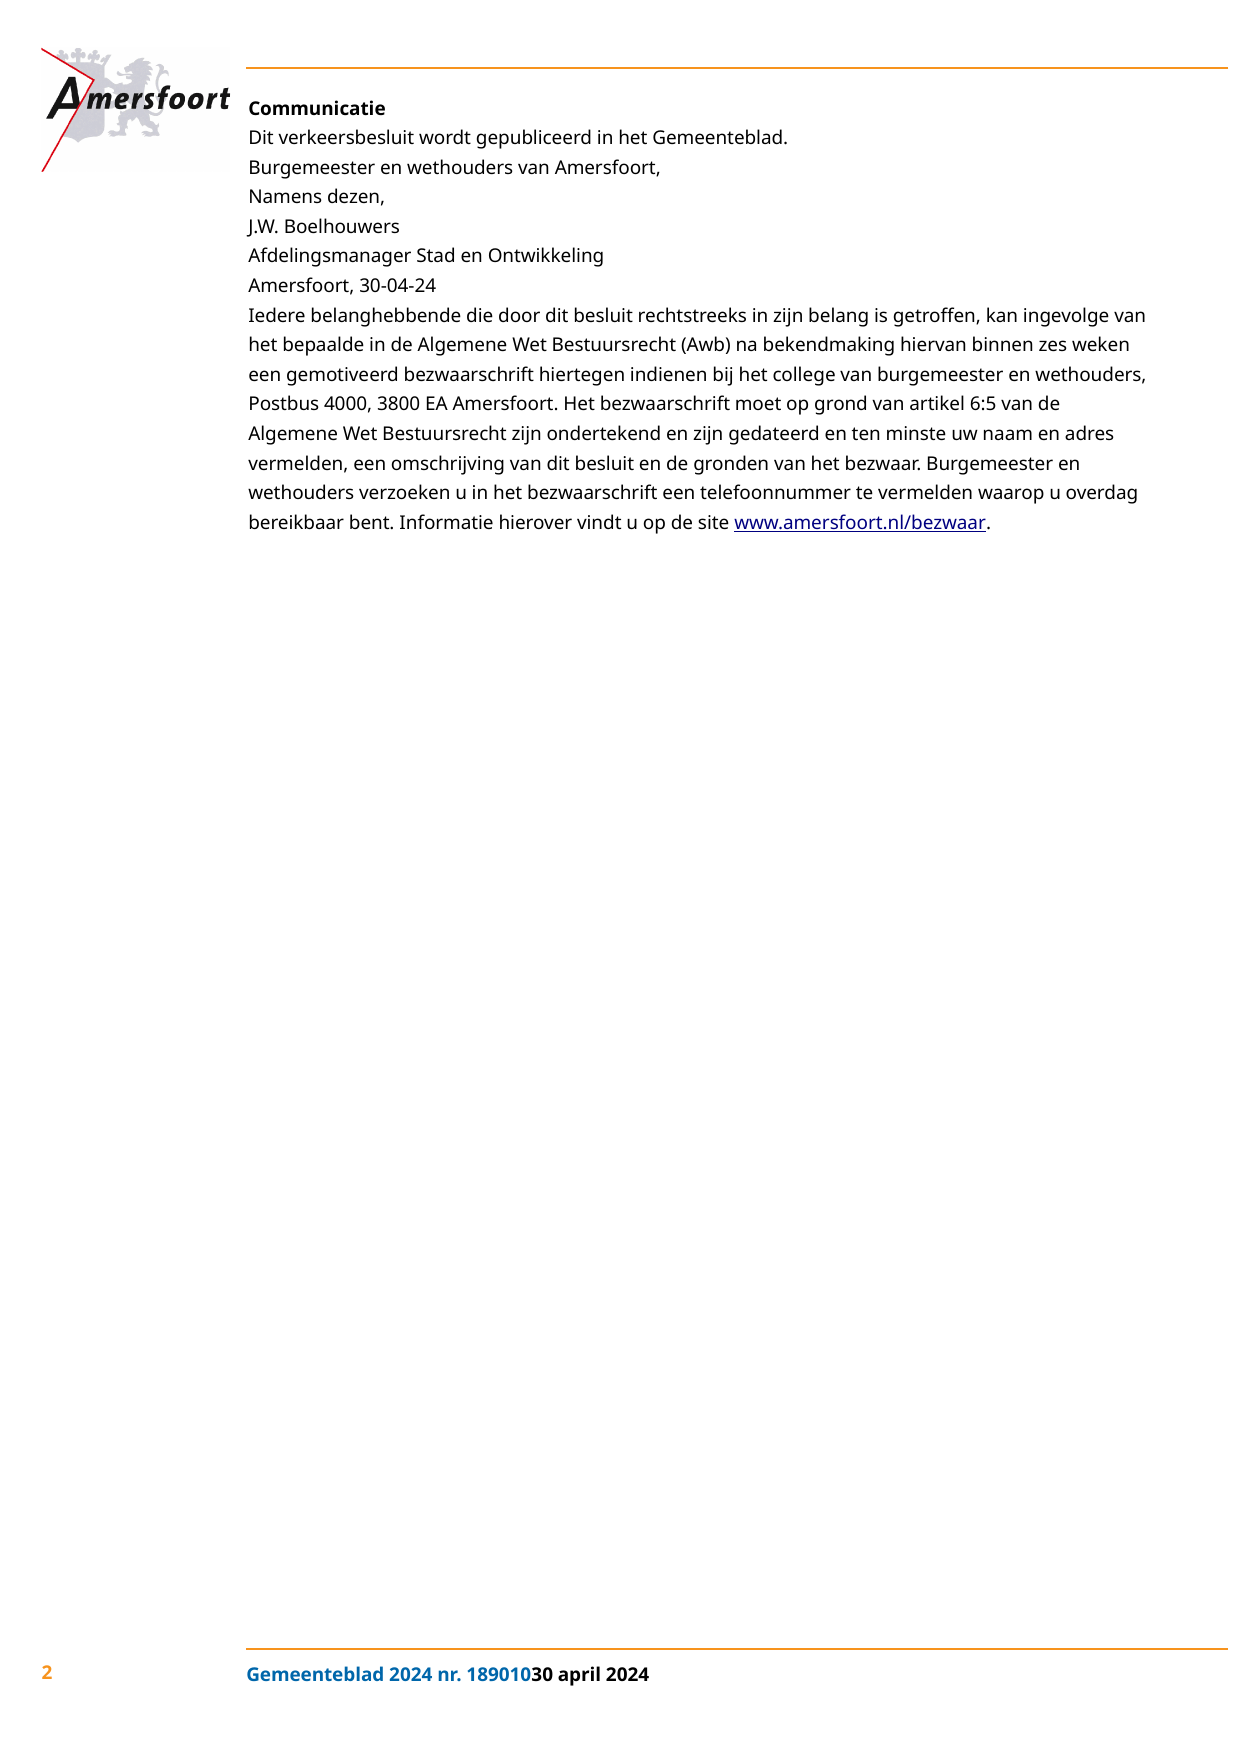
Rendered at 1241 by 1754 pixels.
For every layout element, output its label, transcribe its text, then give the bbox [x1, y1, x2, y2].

text Dit verkeersbesluit wordt gepubliceerd in het Gemeenteblad. [248, 124, 1152, 150]
text Amersfoort, 30-04-24 [248, 272, 1152, 298]
text Namens dezen, [248, 183, 1152, 209]
text Communicatie [248, 95, 1152, 121]
text Afdelingsmanager Stad en Ontwikkeling [248, 243, 1152, 268]
text J.W. Boelhouwers [248, 213, 1152, 239]
picture [41, 47, 231, 172]
text Iedere belanghebbende die door dit besluit rechtstreeks in zijn belang is getroffen, kan ingevolge van het bepaalde in de Algemene Wet Bestuursrecht (Awb) na bekendmaking hiervan binnen zes weken een gemotiveerd bezwaarschrift hiertegen indienen bij het college van burgemeester en wethouders, Postbus 4000, 3800 EA Amersfoort. Het bezwaarschrift moet op grond van artikel 6:5 van de Algemene Wet Bestuursrecht zijn ondertekend en zijn gedateerd en ten minste uw naam en adres vermelden, een omschrijving van dit besluit en de gronden van het bezwaar. Burgemeester en wethouders verzoeken u in het bezwaarschrift een telefoonnummer te vermelden waarop u overdag bereikbaar bent. Informatie hierover vindt u op de site www.amersfoort.nl/bezwaar. [248, 302, 1152, 535]
text Burgemeester en wethouders van Amersfoort, [248, 154, 1152, 180]
